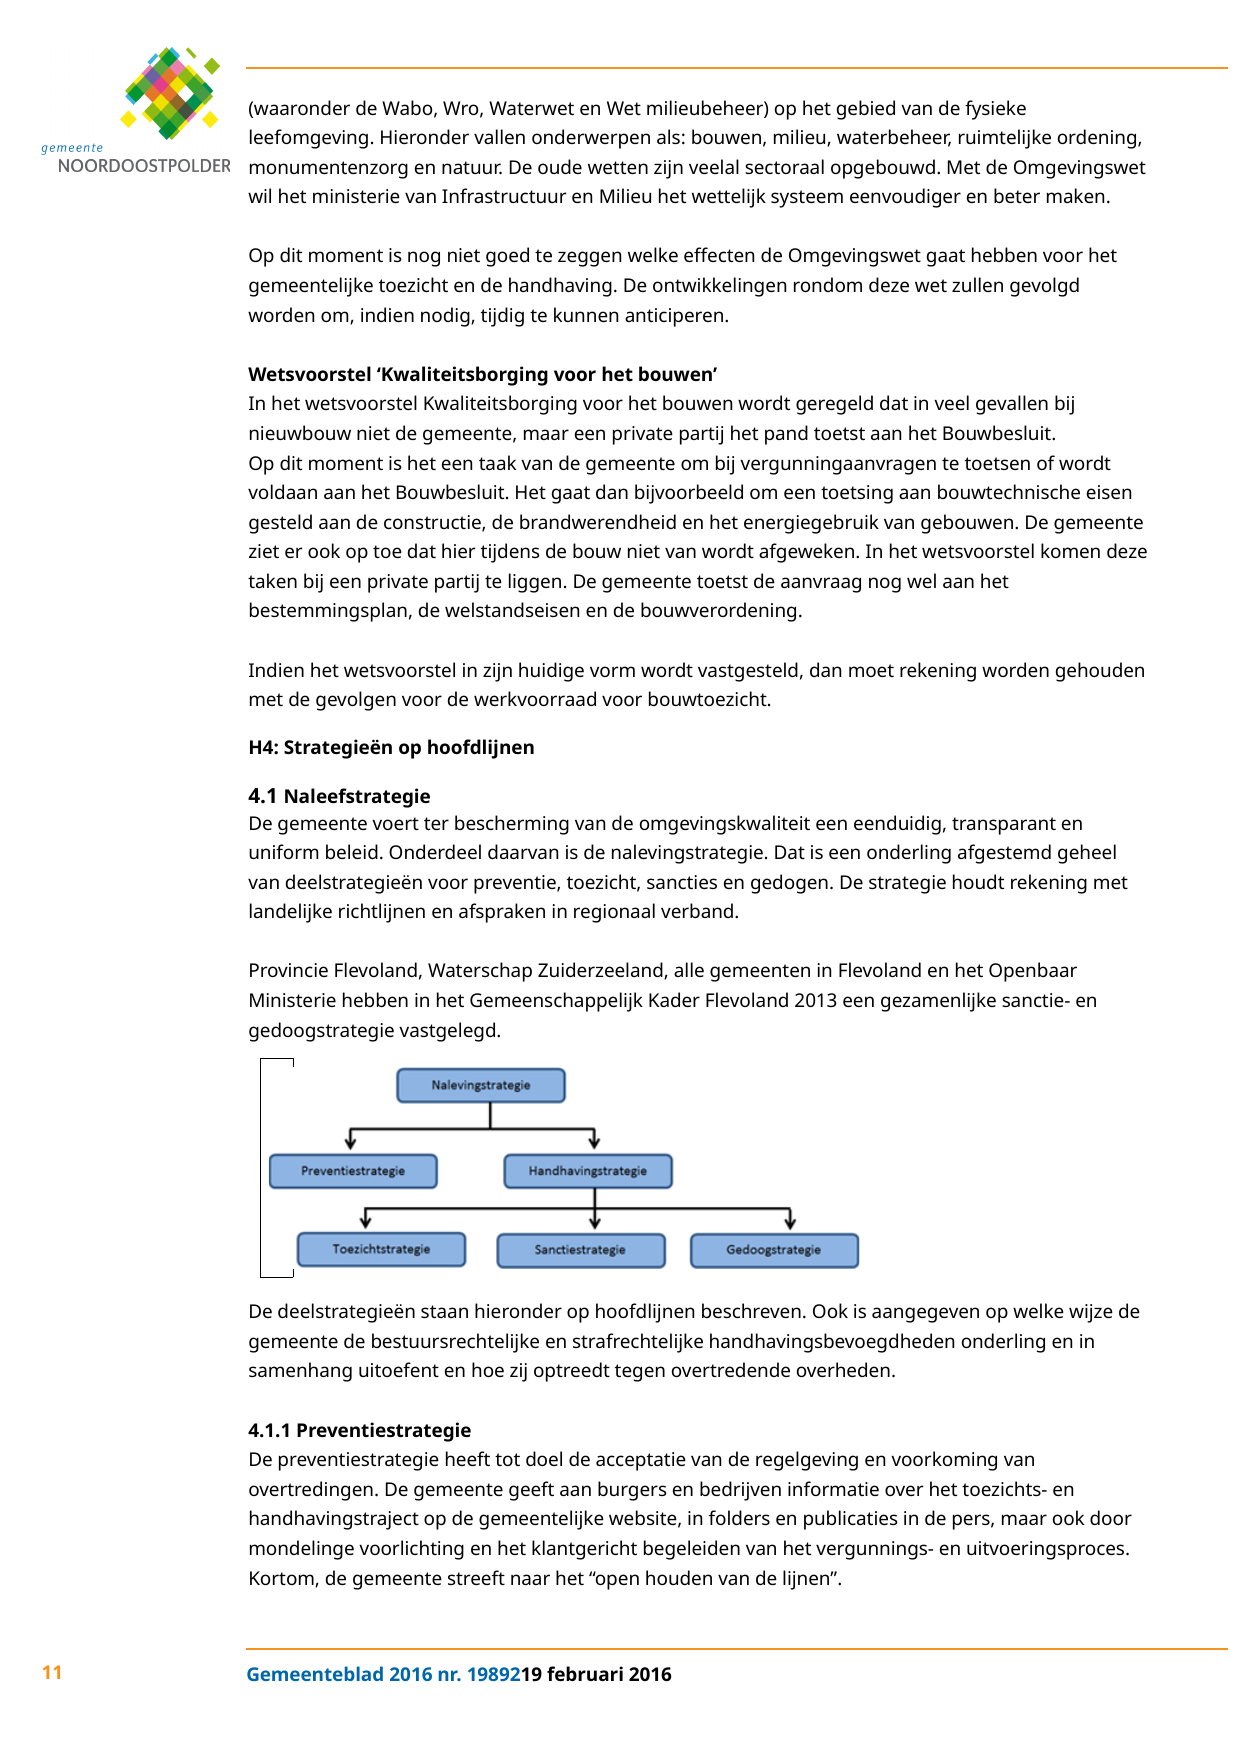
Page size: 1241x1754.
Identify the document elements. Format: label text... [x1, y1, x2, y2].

text Op dit moment is nog niet goed te zeggen welke effecten de Omgevingswet gaat hebben voor het gemeentelijke toezicht en de handhaving. De ontwikkelingen rondom deze wet zullen gevolgd worden om, indien nodig, tijdig te kunnen anticiperen. [248, 243, 1152, 328]
text H4: Strategieën op hoofdlijnen [248, 732, 1152, 761]
text 4.1.1 Preventiestrategie [248, 1417, 1152, 1442]
text Indien het wetsvoorstel in zijn huidige vorm wordt vastgesteld, dan moet rekening worden gehouden met de gevolgen voor de werkvoorraad voor bouwtoezicht. [248, 657, 1152, 712]
text Provincie Flevoland, Waterschap Zuiderzeeland, alle gemeenten in Flevoland en het Openbaar Ministerie hebben in het Gemeenschappelijk Kader Flevoland 2013 een gezamenlijke sanctie- en gedoogstrategie vastgelegd. [248, 958, 1152, 1043]
text 4.1 Naleefstrategie [248, 781, 1152, 810]
text Op dit moment is het een taak van de gemeente om bij vergunningaanvragen te toetsen of wordt voldaan aan het Bouwbesluit. Het gaat dan bijvoorbeeld om een toetsing aan bouwtechnische eisen gesteld aan de constructie, de brandwerendheid en het energiegebruik van gebouwen. De gemeente ziet er ook op toe dat hier tijdens de bouw niet van wordt afgeweken. In het wetsvoorstel komen deze taken bij een private partij te liggen. De gemeente toetst de aanvraag nog wel aan het bestemmingsplan, de welstandseisen en de bouwverordening. [248, 450, 1152, 623]
text De deelstrategieën staan hieronder op hoofdlijnen beschreven. Ook is aangegeven op welke wijze de gemeente de bestuursrechtelijke en strafrechtelijke handhavingsbevoegdheden onderling en in samenhang uitoefent en hoe zij optreedt tegen overtredende overheden. [248, 1298, 1152, 1383]
picture [268, 1067, 860, 1269]
text In het wetsvoorstel Kwaliteitsborging voor het bouwen wordt geregeld dat in veel gevallen bij nieuwbouw niet de gemeente, maar een private partij het pand toetst aan het Bouwbesluit. [248, 391, 1152, 446]
text De gemeente voert ter bescherming van de omgevingskwaliteit een eenduidig, transparant en uniform beleid. Onderdeel daarvan is de nalevingstrategie. Dat is een onderling afgestemd geheel van deelstrategieën voor preventie, toezicht, sancties en gedogen. De strategie houdt rekening met landelijke richtlijnen en afspraken in regionaal verband. [248, 810, 1152, 924]
text De preventiestrategie heeft tot doel de acceptatie van de regelgeving en voorkoming van overtredingen. De gemeente geeft aan burgers en bedrijven informatie over het toezichts- en handhavingstraject op de gemeentelijke website, in folders en publicaties in de pers, maar ook door mondelinge voorlichting en het klantgericht begeleiden van het vergunnings- en uitvoeringsproces. Kortom, de gemeente streeft naar het “open houden van de lijnen”. [248, 1446, 1152, 1590]
picture [41, 47, 231, 172]
text Wetsvoorstel ‘Kwaliteitsborging voor het bouwen’ [248, 361, 1152, 387]
text (waaronder de Wabo, Wro, Waterwet en Wet milieubeheer) op het gebied van de fysieke leefomgeving. Hieronder vallen onderwerpen als: bouwen, milieu, waterbeheer, ruimtelijke ordening, monumentenzorg en natuur. De oude wetten zijn veelal sectoraal opgebouwd. Met de Omgevingswet wil het ministerie van Infrastructuur en Milieu het wettelijk systeem eenvoudiger en beter maken. [248, 95, 1152, 209]
